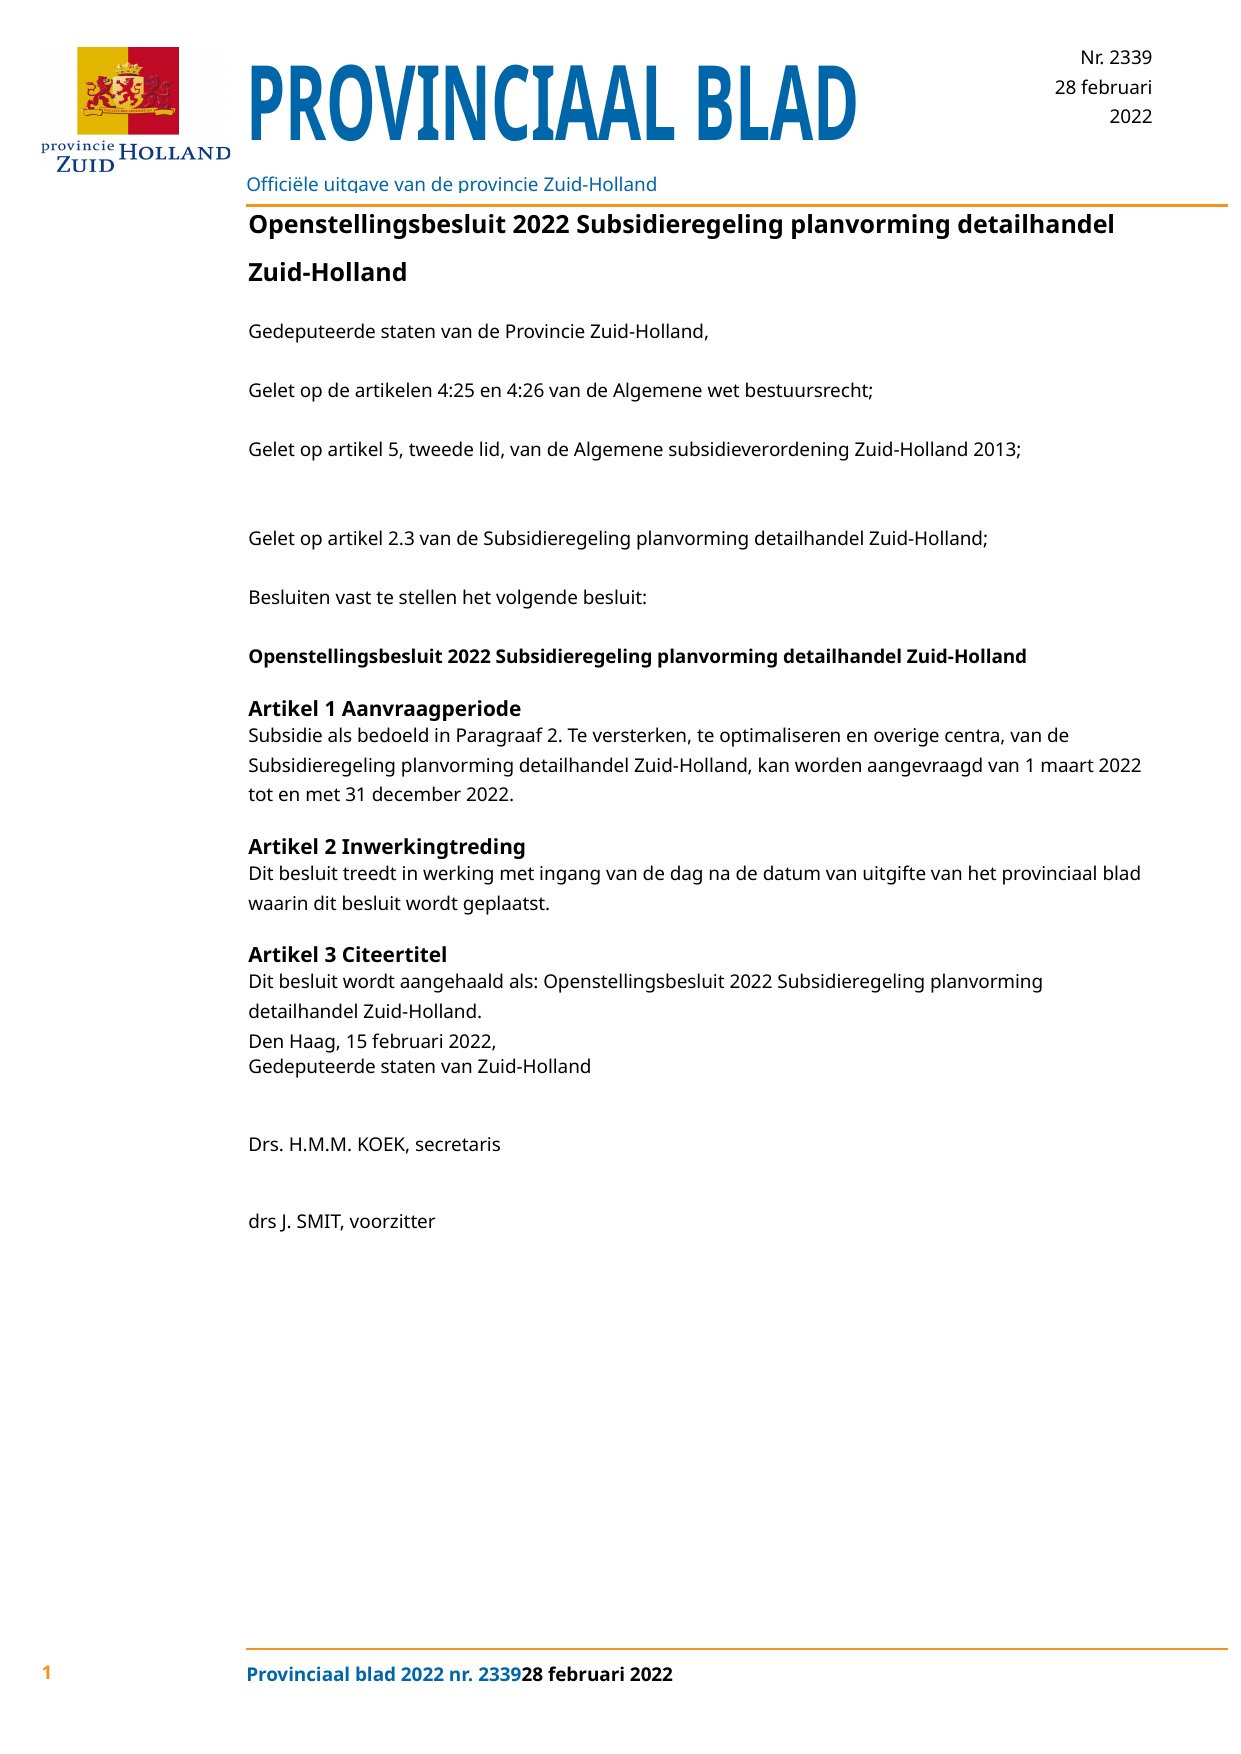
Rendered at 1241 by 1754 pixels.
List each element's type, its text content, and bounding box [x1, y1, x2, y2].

text Gelet op de artikelen 4:25 en 4:26 van de Algemene wet bestuursrecht; [248, 377, 1152, 403]
text Drs. H.M.M. KOEK, secretaris [248, 1131, 1152, 1156]
text Dit besluit treedt in werking met ingang van de dag na de datum van uitgifte van het provinciaal blad waarin dit besluit wordt geplaatst. [248, 860, 1152, 916]
text Artikel 1 Aanvraagperiode [248, 694, 1152, 722]
text Gedeputeerde staten van Zuid-Holland [248, 1053, 1152, 1079]
text Gedeputeerde staten van de Provincie Zuid-Holland, [248, 318, 1152, 344]
text Subsidie als bedoeld in Paragraaf 2. Te versterken, te optimaliseren en overige centra, van de Subsidieregeling planvorming detailhandel Zuid-Holland, kan worden aangevraagd van 1 maart 2022 tot en met 31 december 2022. [248, 722, 1152, 807]
text Gelet op artikel 5, tweede lid, van de Algemene subsidieverordening Zuid-Holland 2013; [248, 436, 1152, 462]
text Artikel 3 Citeertitel [248, 940, 1152, 969]
text drs J. SMIT, voorzitter [248, 1208, 1152, 1234]
picture [41, 47, 231, 172]
text Openstellingsbesluit 2022 Subsidieregeling planvorming detailhandel Zuid-Holland [248, 643, 1152, 669]
text Dit besluit wordt aangehaald als: Openstellingsbesluit 2022 Subsidieregeling planvorming detailhandel Zuid-Holland. [248, 969, 1152, 1024]
text Openstellingsbesluit 2022 Subsidieregeling planvorming detailhandel Zuid-Holland [248, 207, 1152, 288]
text Artikel 2 Inwerkingtreding [248, 832, 1152, 860]
text Gelet op artikel 2.3 van de Subsidieregeling planvorming detailhandel Zuid-Holland; [248, 525, 1152, 551]
text Den Haag, 15 februari 2022, [248, 1028, 1152, 1053]
text Besluiten vast te stellen het volgende besluit: [248, 584, 1152, 610]
